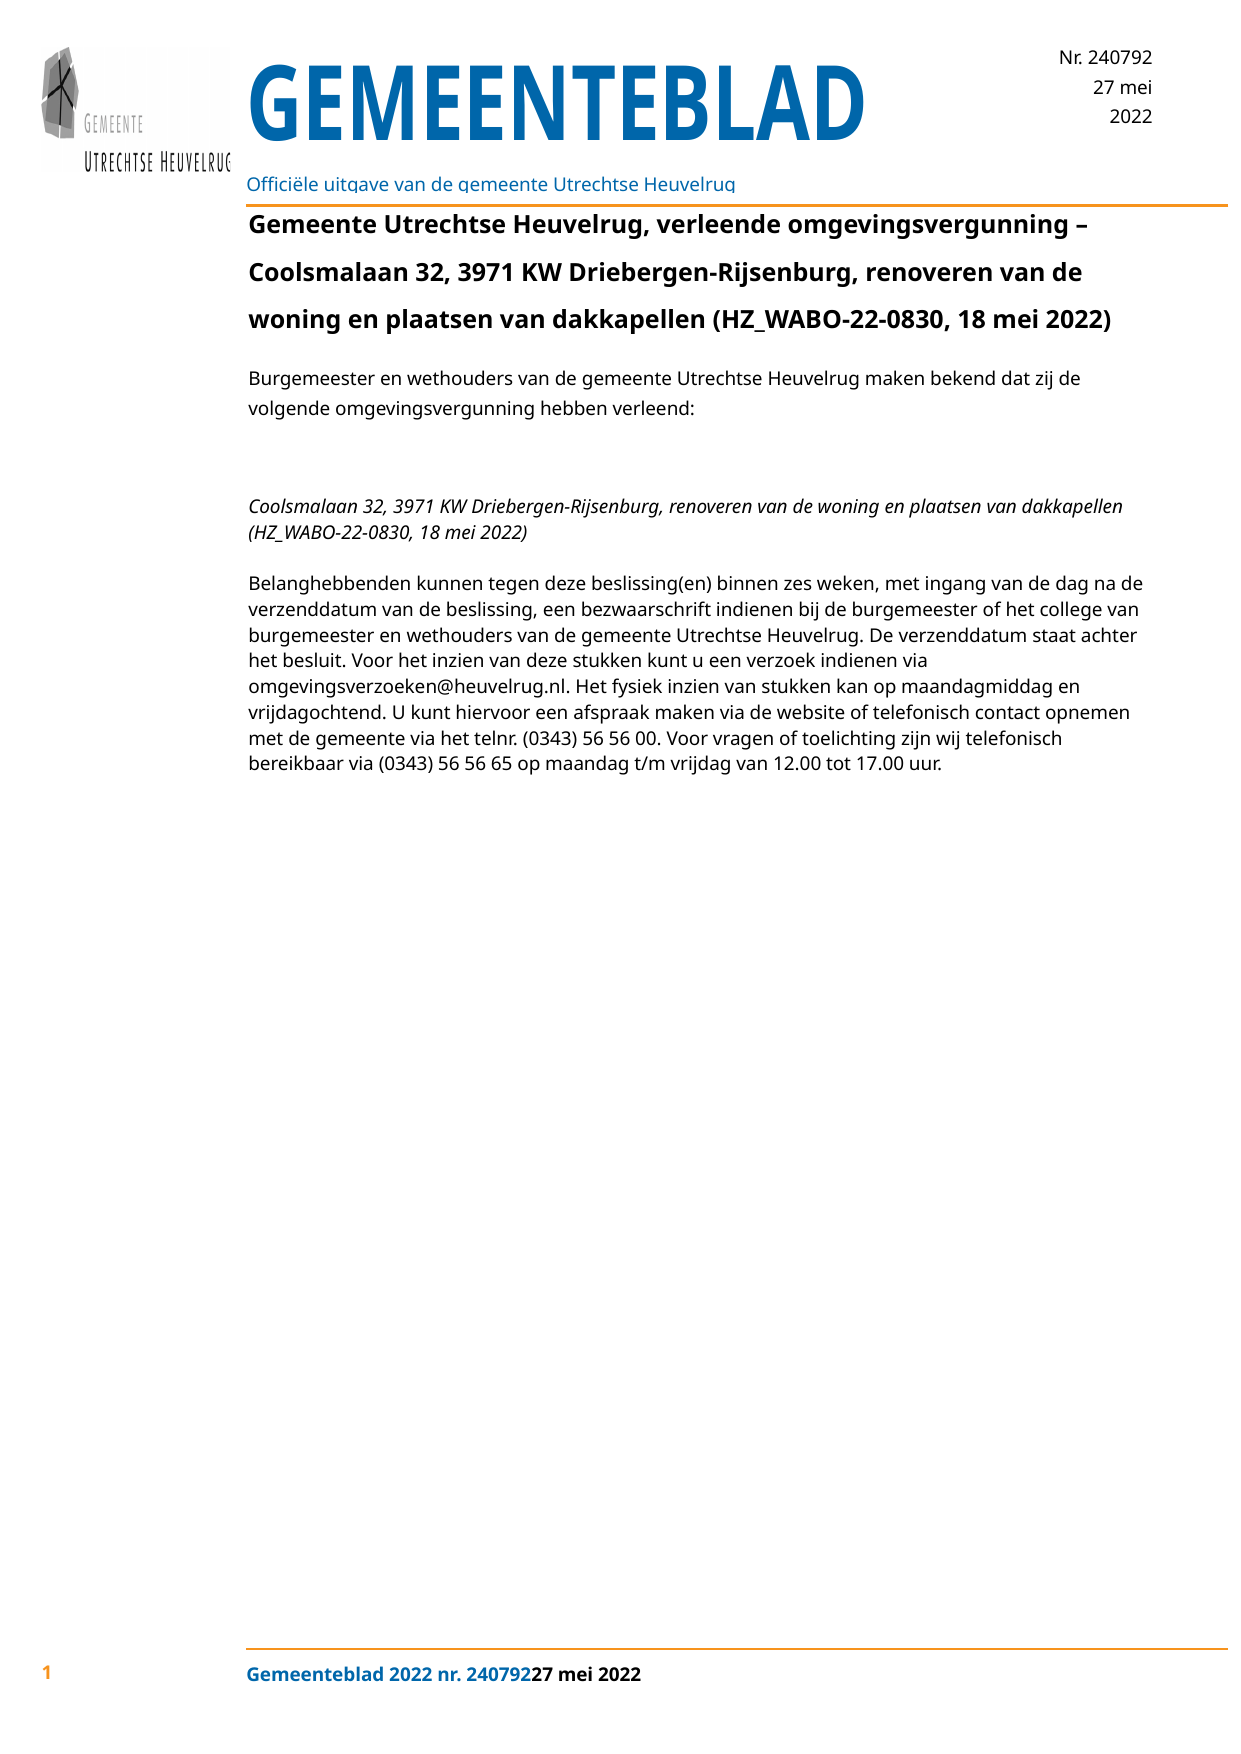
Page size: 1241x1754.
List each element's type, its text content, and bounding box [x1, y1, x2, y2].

text Burgemeester en wethouders van de gemeente Utrechtse Heuvelrug maken bekend dat zij de volgende omgevingsvergunning hebben verleend: [248, 366, 1152, 421]
text Belanghebbenden kunnen tegen deze beslissing(en) binnen zes weken, met ingang van de dag na de verzenddatum van de beslissing, een bezwaarschrift indienen bij de burgemeester of het college van burgemeester en wethouders van de gemeente Utrechtse Heuvelrug. De verzenddatum staat achter het besluit. Voor het inzien van deze stukken kunt u een verzoek indienen via omgevingsverzoeken@heuvelrug.nl. Het fysiek inzien van stukken kan op maandagmiddag en vrijdagochtend. U kunt hiervoor een afspraak maken via de website of telefonisch contact opnemen met de gemeente via het telnr. (0343) 56 56 00. Voor vragen of toelichting zijn wij telefonisch bereikbaar via (0343) 56 56 65 op maandag t/m vrijdag van 12.00 tot 17.00 uur. [248, 571, 1152, 776]
text Gemeente Utrechtse Heuvelrug, verleende omgevingsvergunning – Coolsmalaan 32, 3971 KW Driebergen-Rijsenburg, renoveren van de woning en plaatsen van dakkapellen (HZ_WABO-22-0830, 18 mei 2022) [248, 207, 1152, 336]
text Coolsmalaan 32, 3971 KW Driebergen-Rijsenburg, renoveren van de woning en plaatsen van dakkapellen (HZ_WABO-22-0830, 18 mei 2022) [248, 493, 1152, 545]
picture [41, 47, 231, 172]
